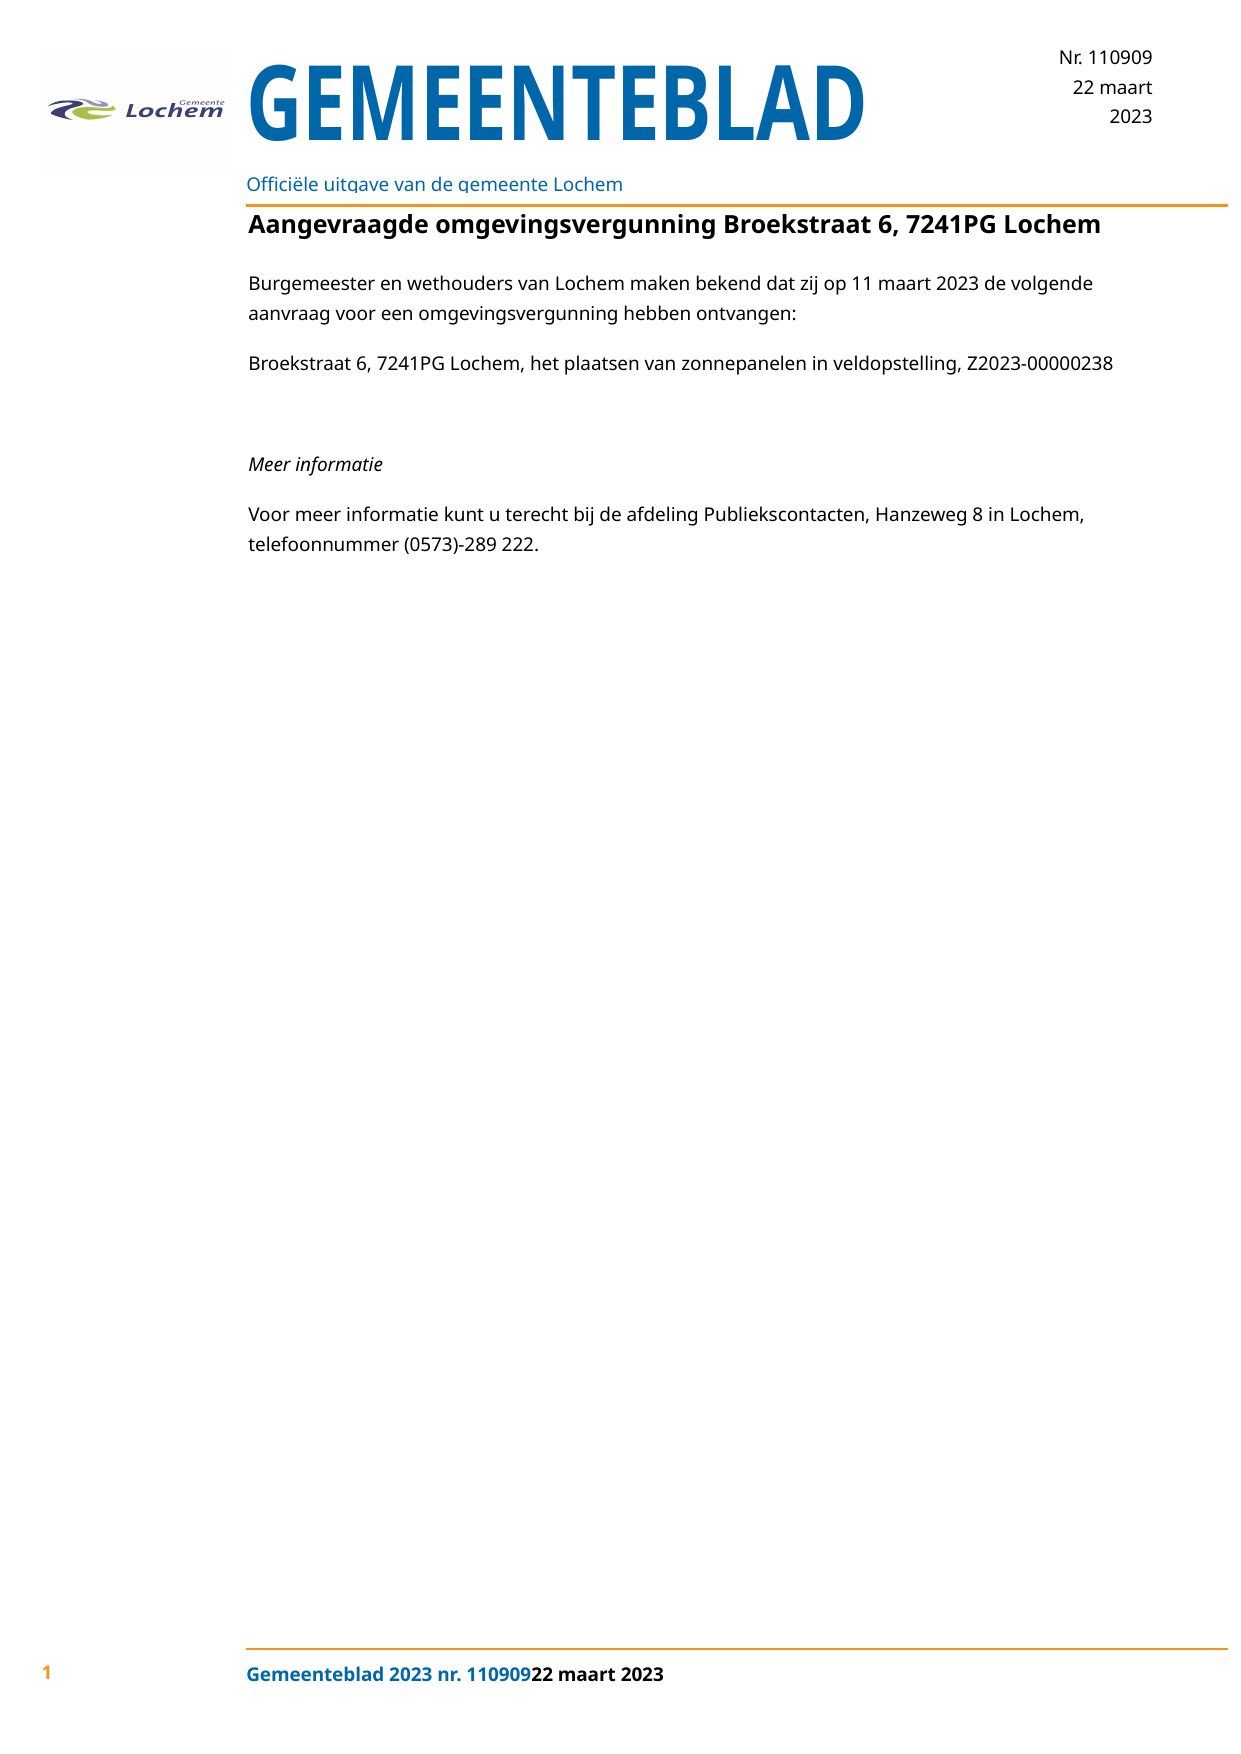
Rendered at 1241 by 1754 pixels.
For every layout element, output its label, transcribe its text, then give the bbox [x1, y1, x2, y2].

text Aangevraagde omgevingsvergunning Broekstraat 6, 7241PG Lochem [248, 207, 1152, 241]
text Voor meer informatie kunt u terecht bij de afdeling Publiekscontacten, Hanzeweg 8 in Lochem, telefoonnummer (0573)-289 222. [248, 502, 1152, 557]
picture [41, 47, 231, 172]
text Broekstraat 6, 7241PG Lochem, het plaatsen van zonnepanelen in veldopstelling, Z2023-00000238 [248, 350, 1152, 376]
text Burgemeester en wethouders van Lochem maken bekend dat zij op 11 maart 2023 de volgende aanvraag voor een omgevingsvergunning hebben ontvangen: [248, 270, 1152, 326]
text Meer informatie [248, 451, 1152, 477]
